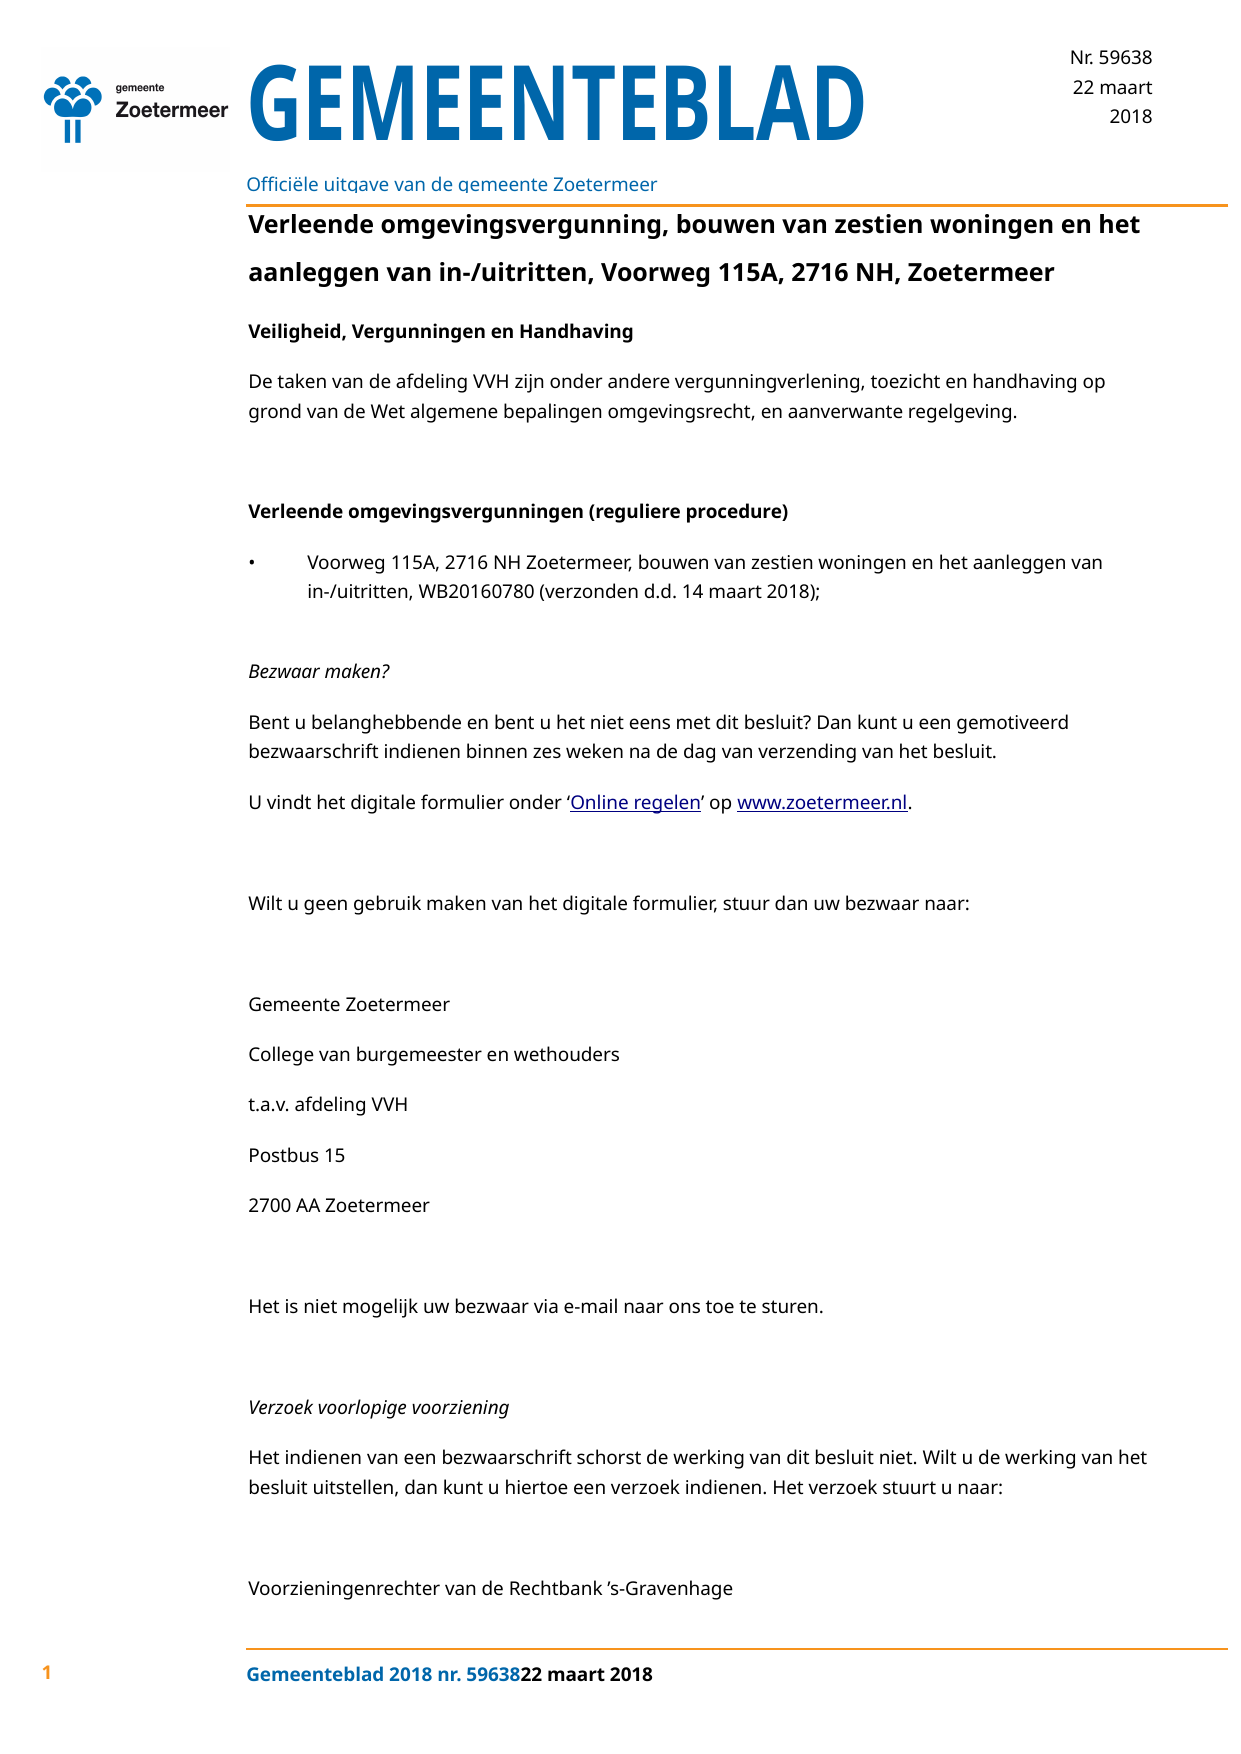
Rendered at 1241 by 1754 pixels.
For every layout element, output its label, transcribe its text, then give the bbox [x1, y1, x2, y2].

text Postbus 15 [248, 1142, 1152, 1168]
list Voorweg 115A, 2716 NH Zoetermeer, bouwen van zestien woningen en het aanleggen van in-/uitritten, WB20160780 (verzonden d.d. 14 maart 2018); [248, 549, 1152, 604]
text Voorzieningenrechter van de Rechtbank ’s-Gravenhage [248, 1575, 1152, 1601]
picture [41, 47, 231, 172]
text Wilt u geen gebruik maken van het digitale formulier, stuur dan uw bezwaar naar: [248, 890, 1152, 916]
text Veiligheid, Vergunningen en Handhaving [248, 318, 1152, 344]
text U vindt het digitale formulier onder ‘Online regelen’ op www.zoetermeer.nl. [248, 789, 1152, 815]
text Het is niet mogelijk uw bezwaar via e-mail naar ons toe te sturen. [248, 1293, 1152, 1319]
text Verzoek voorlopige voorziening [248, 1394, 1152, 1420]
text Verleende omgevingsvergunningen (reguliere procedure) [248, 499, 1152, 524]
text Bezwaar maken? [248, 659, 1152, 684]
text 2700 AA Zoetermeer [248, 1192, 1152, 1218]
text De taken van de afdeling VVH zijn onder andere vergunningverlening, toezicht en handhaving op grond van de Wet algemene bepalingen omgevingsrecht, en aanverwante regelgeving. [248, 368, 1152, 424]
text Verleende omgevingsvergunning, bouwen van zestien woningen en het aanleggen van in-/uitritten, Voorweg 115A, 2716 NH, Zoetermeer [248, 207, 1152, 288]
text t.a.v. afdeling VVH [248, 1092, 1152, 1117]
text College van burgemeester en wethouders [248, 1041, 1152, 1067]
text Bent u belanghebbende en bent u het niet eens met dit besluit? Dan kunt u een gemotiveerd bezwaarschrift indienen binnen zes weken na de dag van verzending van het besluit. [248, 709, 1152, 764]
text Gemeente Zoetermeer [248, 991, 1152, 1017]
text Het indienen van een bezwaarschrift schorst de werking van dit besluit niet. Wilt u de werking van het besluit uitstellen, dan kunt u hiertoe een verzoek indienen. Het verzoek stuurt u naar: [248, 1444, 1152, 1500]
